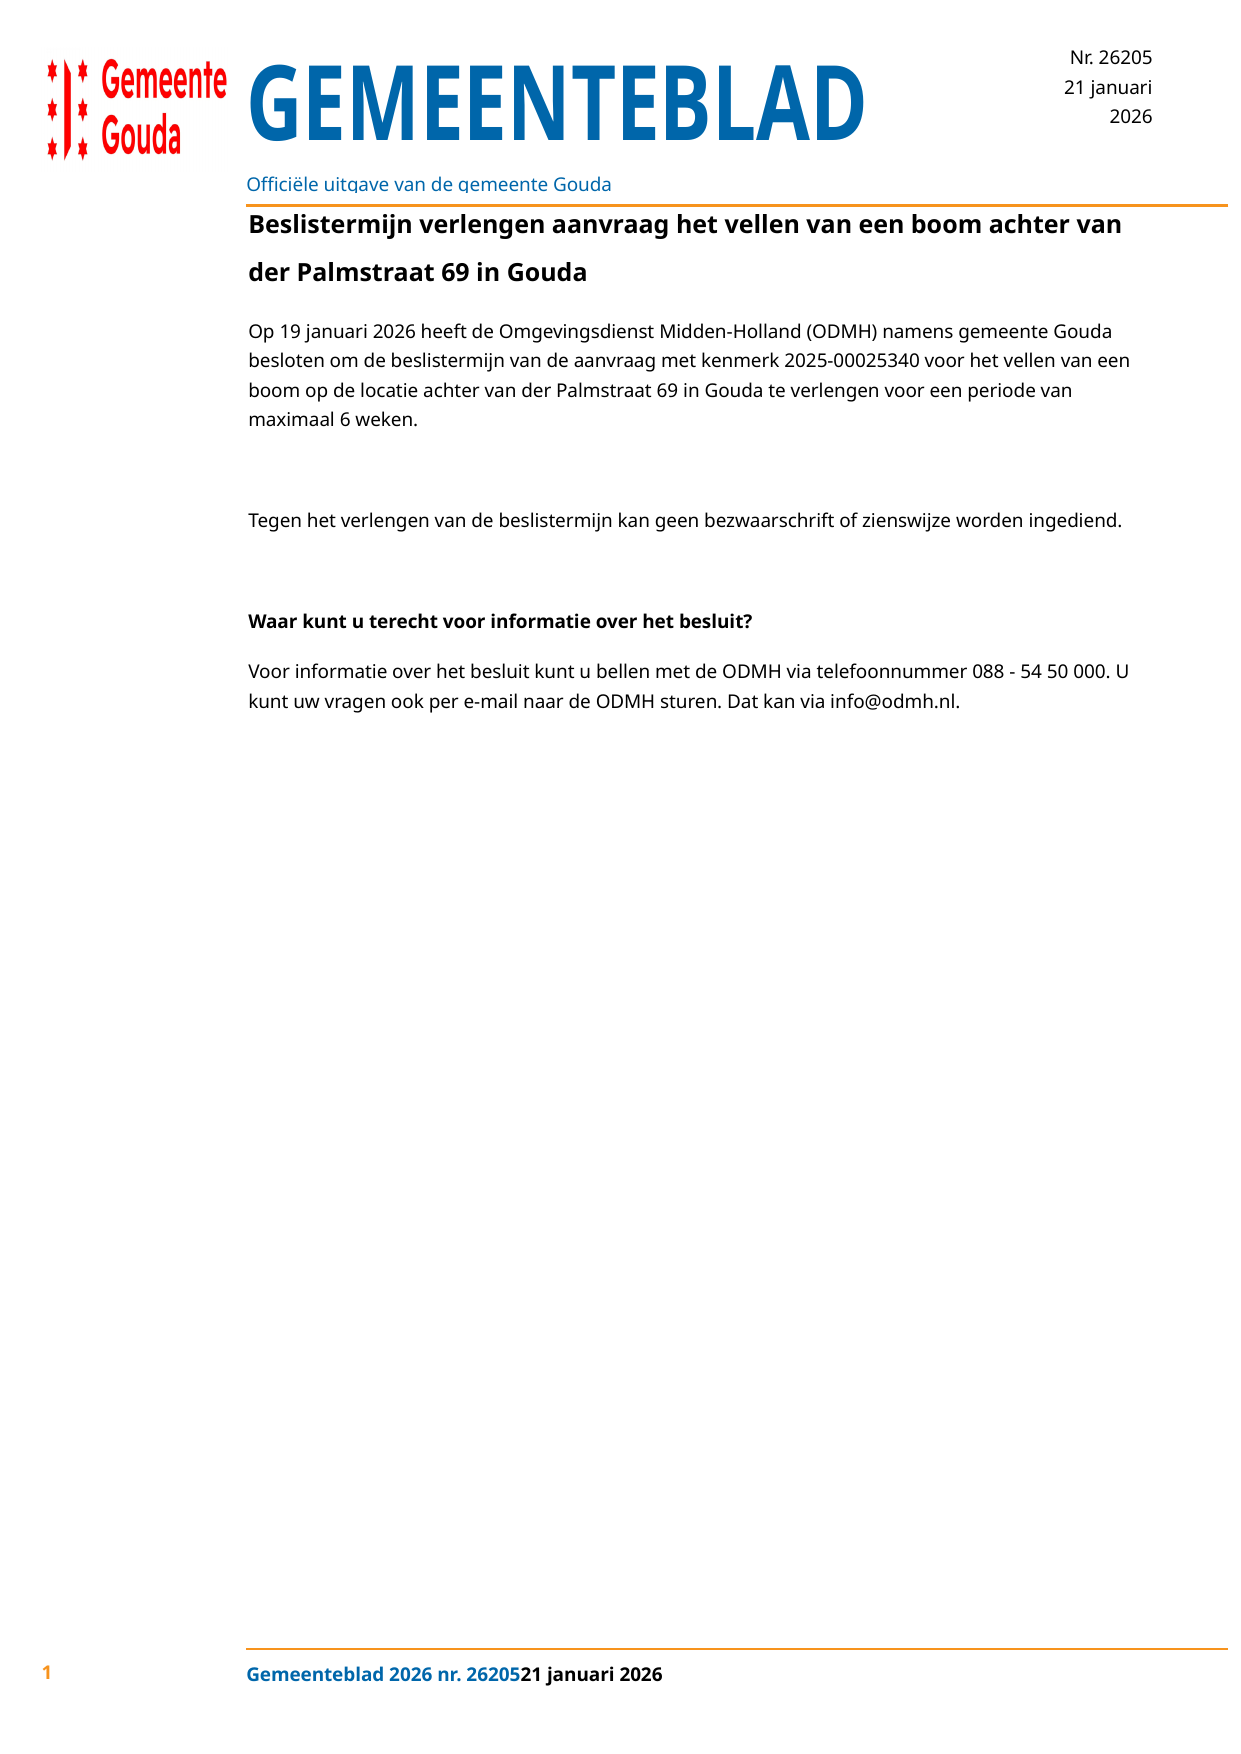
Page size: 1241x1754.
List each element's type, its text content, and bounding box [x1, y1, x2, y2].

text Op 19 januari 2026 heeft de Omgevingsdienst Midden-Holland (ODMH) namens gemeente Gouda besloten om de beslistermijn van de aanvraag met kenmerk 2025-00025340 voor het vellen van een boom op de locatie achter van der Palmstraat 69 in Gouda te verlengen voor een periode van maximaal 6 weken. [248, 318, 1152, 432]
text Beslistermijn verlengen aanvraag het vellen van een boom achter van der Palmstraat 69 in Gouda [248, 207, 1152, 288]
text Tegen het verlengen van de beslistermijn kan geen bezwaarschrift of zienswijze worden ingediend. [248, 507, 1152, 533]
text Voor informatie over het besluit kunt u bellen met de ODMH via telefoonnummer 088 - 54 50 000. U kunt uw vragen ook per e-mail naar de ODMH sturen. Dat kan via info@odmh.nl. [248, 659, 1152, 714]
text Waar kunt u terecht voor informatie over het besluit? [248, 608, 1152, 634]
picture [41, 47, 231, 172]
